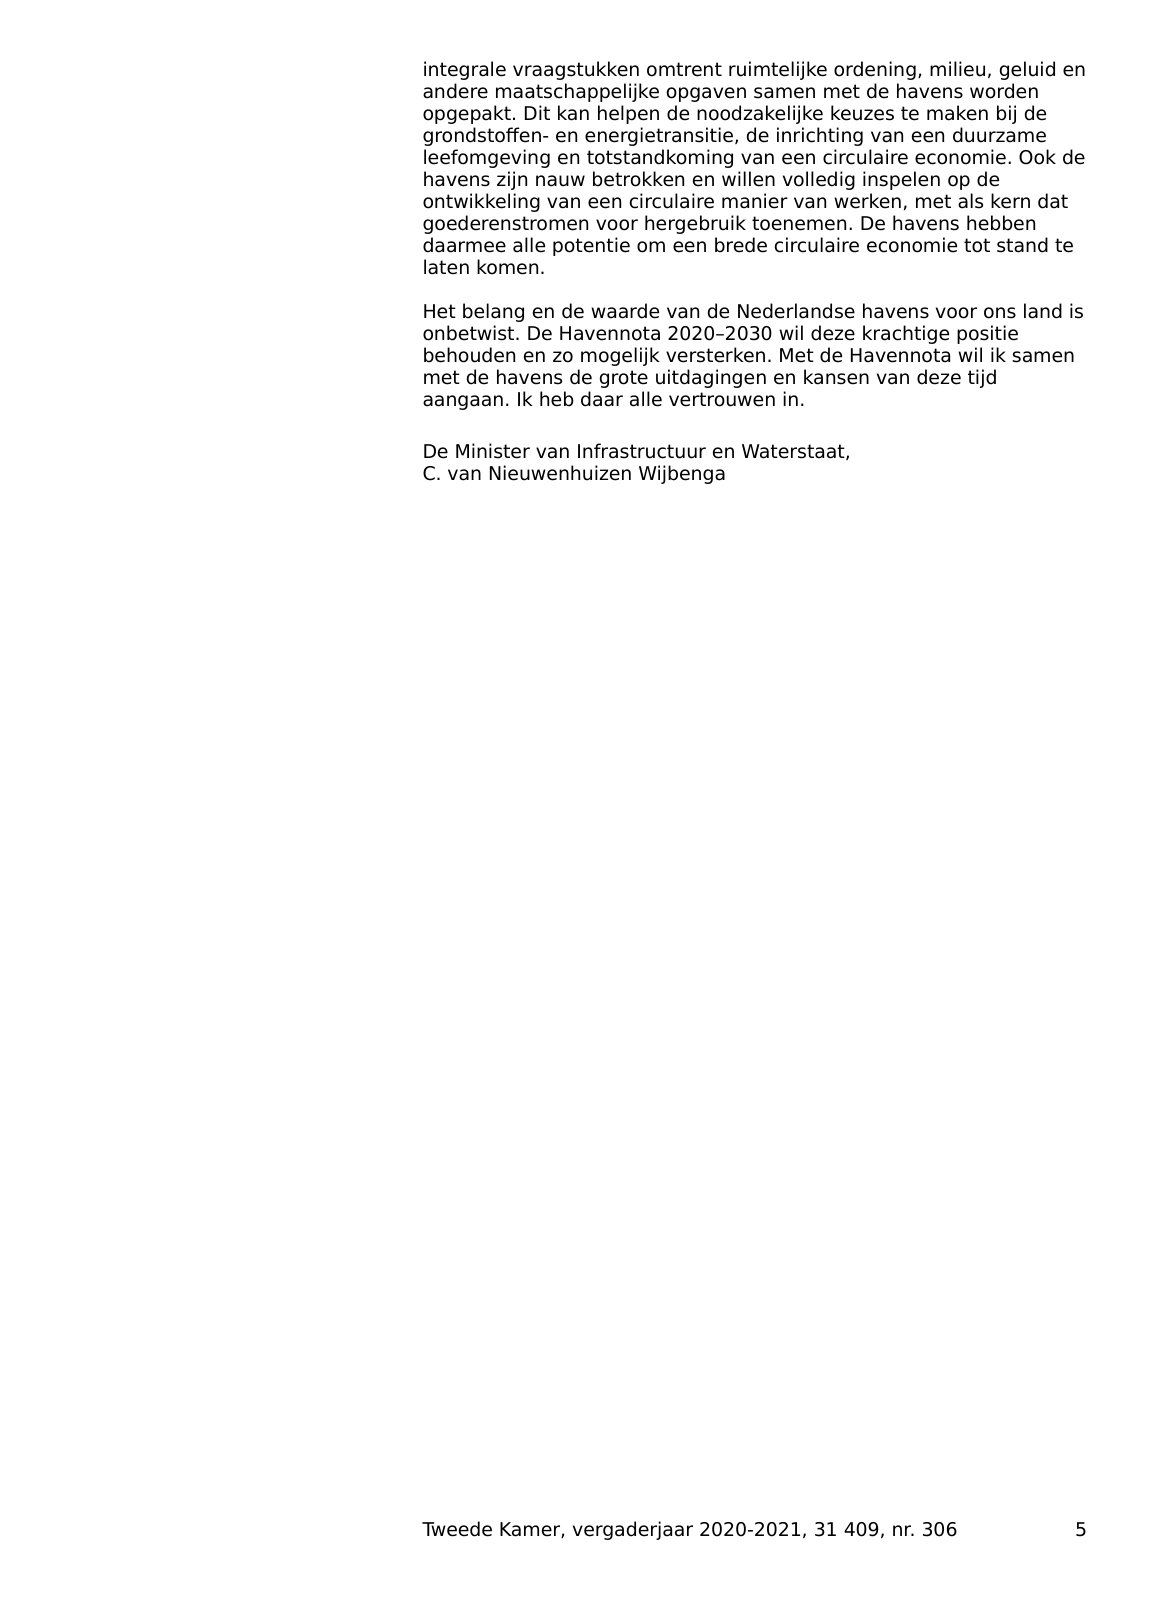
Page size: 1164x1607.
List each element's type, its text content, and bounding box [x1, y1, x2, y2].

text Het belang en de waarde van de Nederlandse havens voor ons land is onbetwist. De Havennota 2020–2030 wil deze krachtige positie behouden en zo mogelijk versterken. Met de Havennota wil ik samen met de havens de grote uitdagingen en kansen van deze tijd aangaan. Ik heb daar alle vertrouwen in. [422, 301, 1087, 411]
text integrale vraagstukken omtrent ruimtelijke ordening, milieu, geluid en andere maatschappelijke opgaven samen met de havens worden opgepakt. Dit kan helpen de noodzakelijke keuzes te maken bij de grondstoffen- en energietransitie, de inrichting van een duurzame leefomgeving en totstandkoming van een circulaire economie. Ook de havens zijn nauw betrokken en willen volledig inspelen op de ontwikkeling van een circulaire manier van werken, met als kern dat goederenstromen voor hergebruik toenemen. De havens hebben daarmee alle potentie om een brede circulaire economie tot stand te laten komen. [422, 59, 1087, 279]
text De Minister van Infrastructuur en Waterstaat, C. van Nieuwenhuizen Wijbenga [422, 441, 1087, 485]
